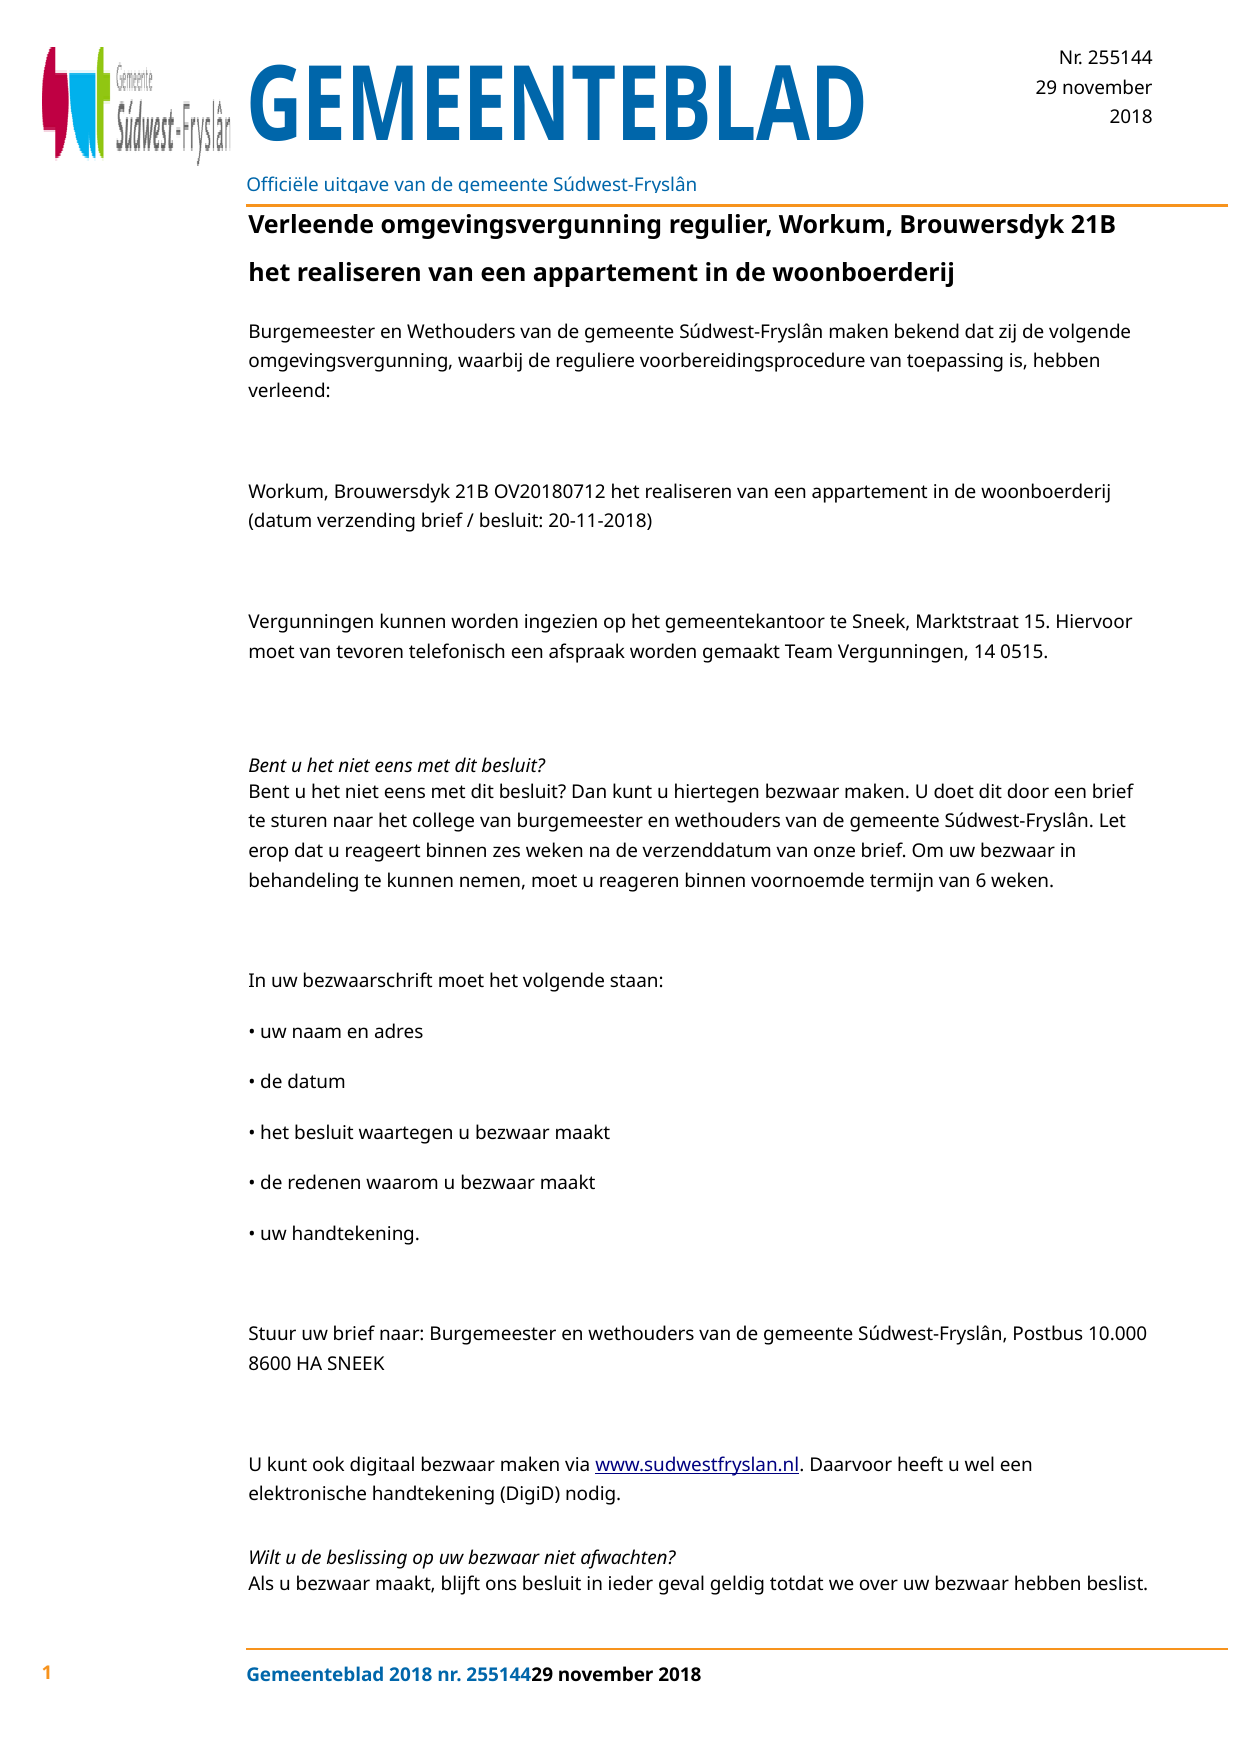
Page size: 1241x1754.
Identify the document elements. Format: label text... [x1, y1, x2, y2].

text In uw bezwaarschrift moet het volgende staan: [248, 968, 1152, 993]
text Burgemeester en Wethouders van de gemeente Súdwest-Fryslân maken bekend dat zij de volgende omgevingsvergunning, waarbij de reguliere voorbereidingsprocedure van toepassing is, hebben verleend: [248, 318, 1152, 403]
text Workum, Brouwersdyk 21B OV20180712 het realiseren van een appartement in de woonboerderij (datum verzending brief / besluit: 20-11-2018) [248, 478, 1152, 533]
text • het besluit waartegen u bezwaar maakt [248, 1119, 1152, 1144]
text Stuur uw brief naar: Burgemeester en wethouders van de gemeente Súdwest-Fryslân, Postbus 10.000 8600 HA SNEEK [248, 1321, 1152, 1376]
text Vergunningen kunnen worden ingezien op het gemeentekantoor te Sneek, Marktstraat 15. Hiervoor moet van tevoren telefonisch een afspraak worden gemaakt Team Vergunningen, 14 0515. [248, 608, 1152, 664]
text • uw naam en adres [248, 1018, 1152, 1044]
text U kunt ook digitaal bezwaar maken via www.sudwestfryslan.nl. Daarvoor heeft u wel een elektronische handtekening (DigiD) nodig. [248, 1451, 1152, 1506]
text • uw handtekening. [248, 1220, 1152, 1245]
text • de redenen waarom u bezwaar maakt [248, 1169, 1152, 1195]
text Als u bezwaar maakt, blijft ons besluit in ieder geval geldig totdat we over uw bezwaar hebben beslist. [248, 1570, 1152, 1596]
text • de datum [248, 1068, 1152, 1094]
text Wilt u de beslissing op uw bezwaar niet afwachten? [248, 1544, 1152, 1570]
picture [41, 47, 231, 172]
text Verleende omgevingsvergunning regulier, Workum, Brouwersdyk 21B het realiseren van een appartement in de woonboerderij [248, 207, 1152, 288]
text Bent u het niet eens met dit besluit? Dan kunt u hiertegen bezwaar maken. U doet dit door een brief te sturen naar het college van burgemeester en wethouders van de gemeente Súdwest-Fryslân. Let erop dat u reageert binnen zes weken na de verzenddatum van onze brief. Om uw bezwaar in behandeling te kunnen nemen, moet u reageren binnen voornoemde termijn van 6 weken. [248, 778, 1152, 892]
text Bent u het niet eens met dit besluit? [248, 752, 1152, 778]
